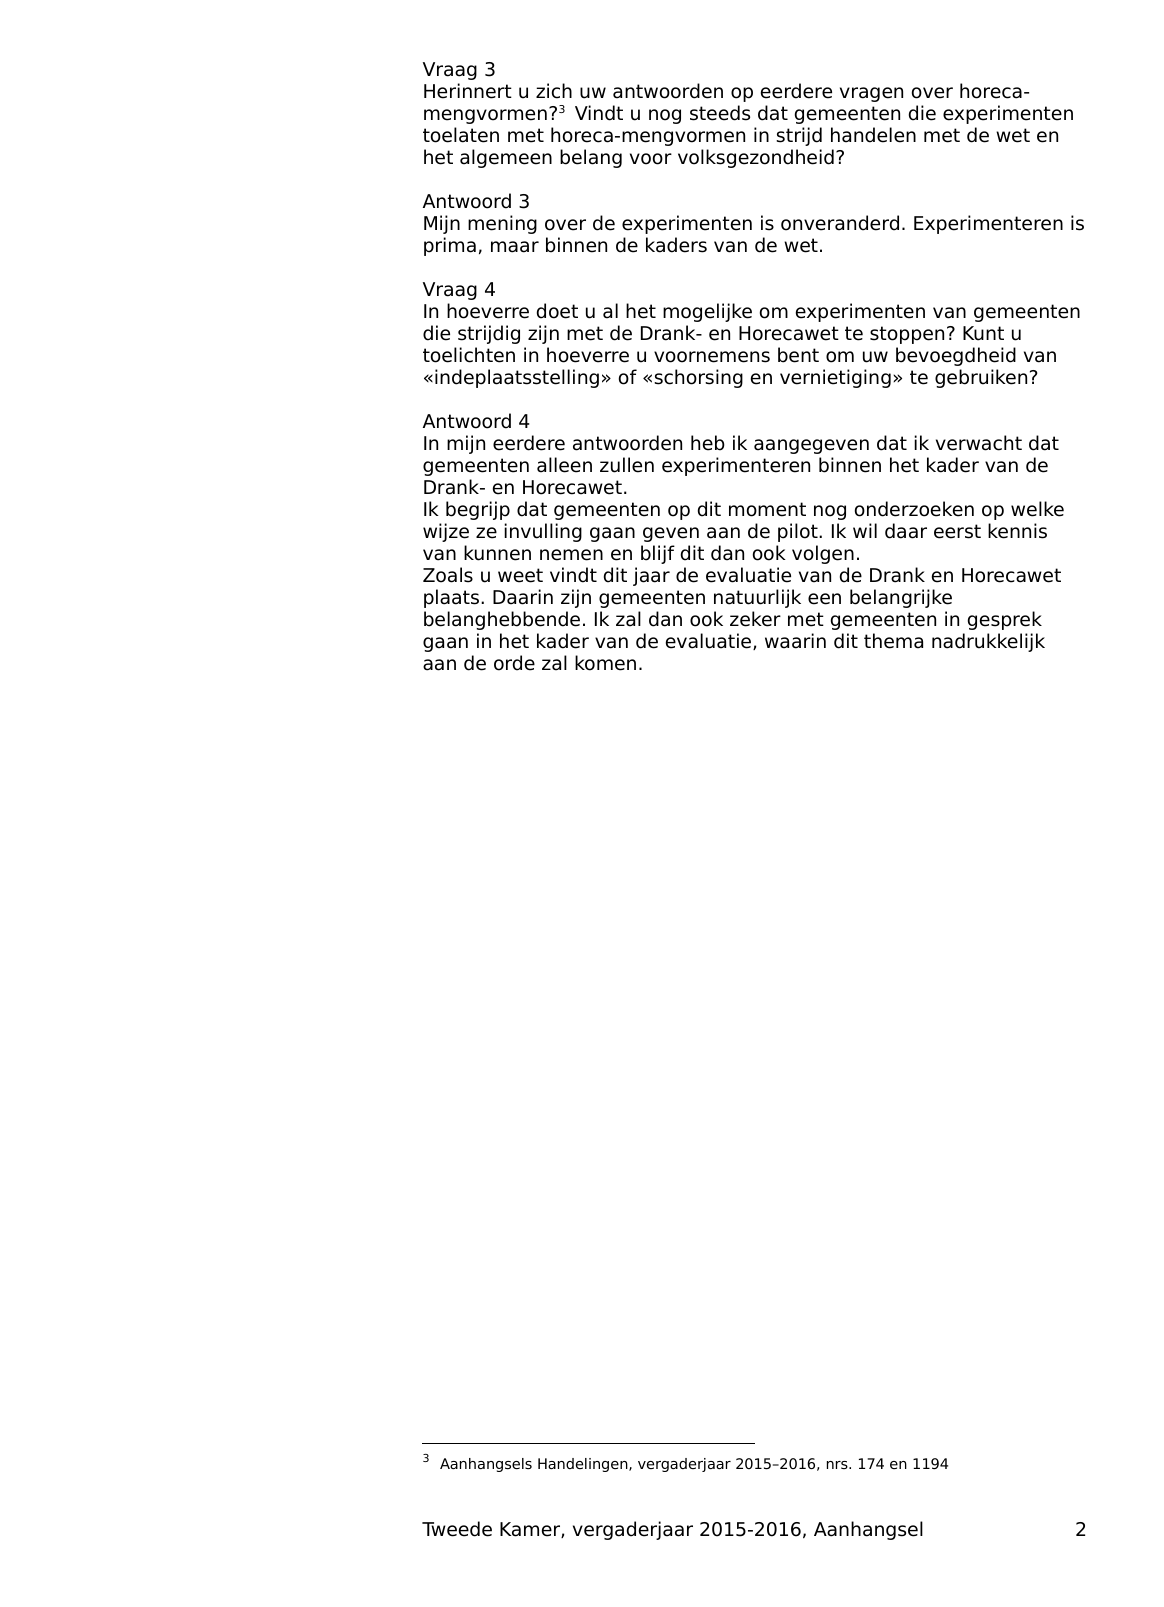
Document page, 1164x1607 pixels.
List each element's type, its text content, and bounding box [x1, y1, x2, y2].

text In mijn eerdere antwoorden heb ik aangegeven dat ik verwacht dat gemeenten alleen zullen experimenteren binnen het kader van de Drank- en Horecawet. [422, 433, 1087, 499]
text In hoeverre doet u al het mogelijke om experimenten van gemeenten die strijdig zijn met de Drank- en Horecawet te stoppen? Kunt u toelichten in hoeverre u voornemens bent om uw bevoegdheid van «indeplaatsstelling» of «schorsing en vernietiging» te gebruiken? [422, 301, 1087, 389]
text Mijn mening over de experimenten is onveranderd. Experimenteren is prima, maar binnen de kaders van de wet. [422, 213, 1087, 257]
text Zoals u weet vindt dit jaar de evaluatie van de Drank en Horecawet plaats. Daarin zijn gemeenten natuurlijk een belangrijke belanghebbende. Ik zal dan ook zeker met gemeenten in gesprek gaan in het kader van de evaluatie, waarin dit thema nadrukkelijk aan de orde zal komen. [422, 565, 1087, 675]
text Aanhangsels Handelingen, vergaderjaar 2015–2016, nrs. 174 en 1194 [422, 1452, 1087, 1474]
text Vraag 4 [422, 279, 1087, 301]
text Antwoord 4 [422, 411, 1087, 433]
text Herinnert u zich uw antwoorden op eerdere vragen over horeca-mengvormen? Vindt u nog steeds dat gemeenten die experimenten toelaten met horeca-mengvormen in strijd handelen met de wet en het algemeen belang voor volksgezondheid? [422, 81, 1087, 169]
text Ik begrijp dat gemeenten op dit moment nog onderzoeken op welke wijze ze invulling gaan geven aan de pilot. Ik wil daar eerst kennis van kunnen nemen en blijf dit dan ook volgen. [422, 499, 1087, 565]
text Vraag 3 [422, 59, 1087, 81]
text Antwoord 3 [422, 191, 1087, 213]
